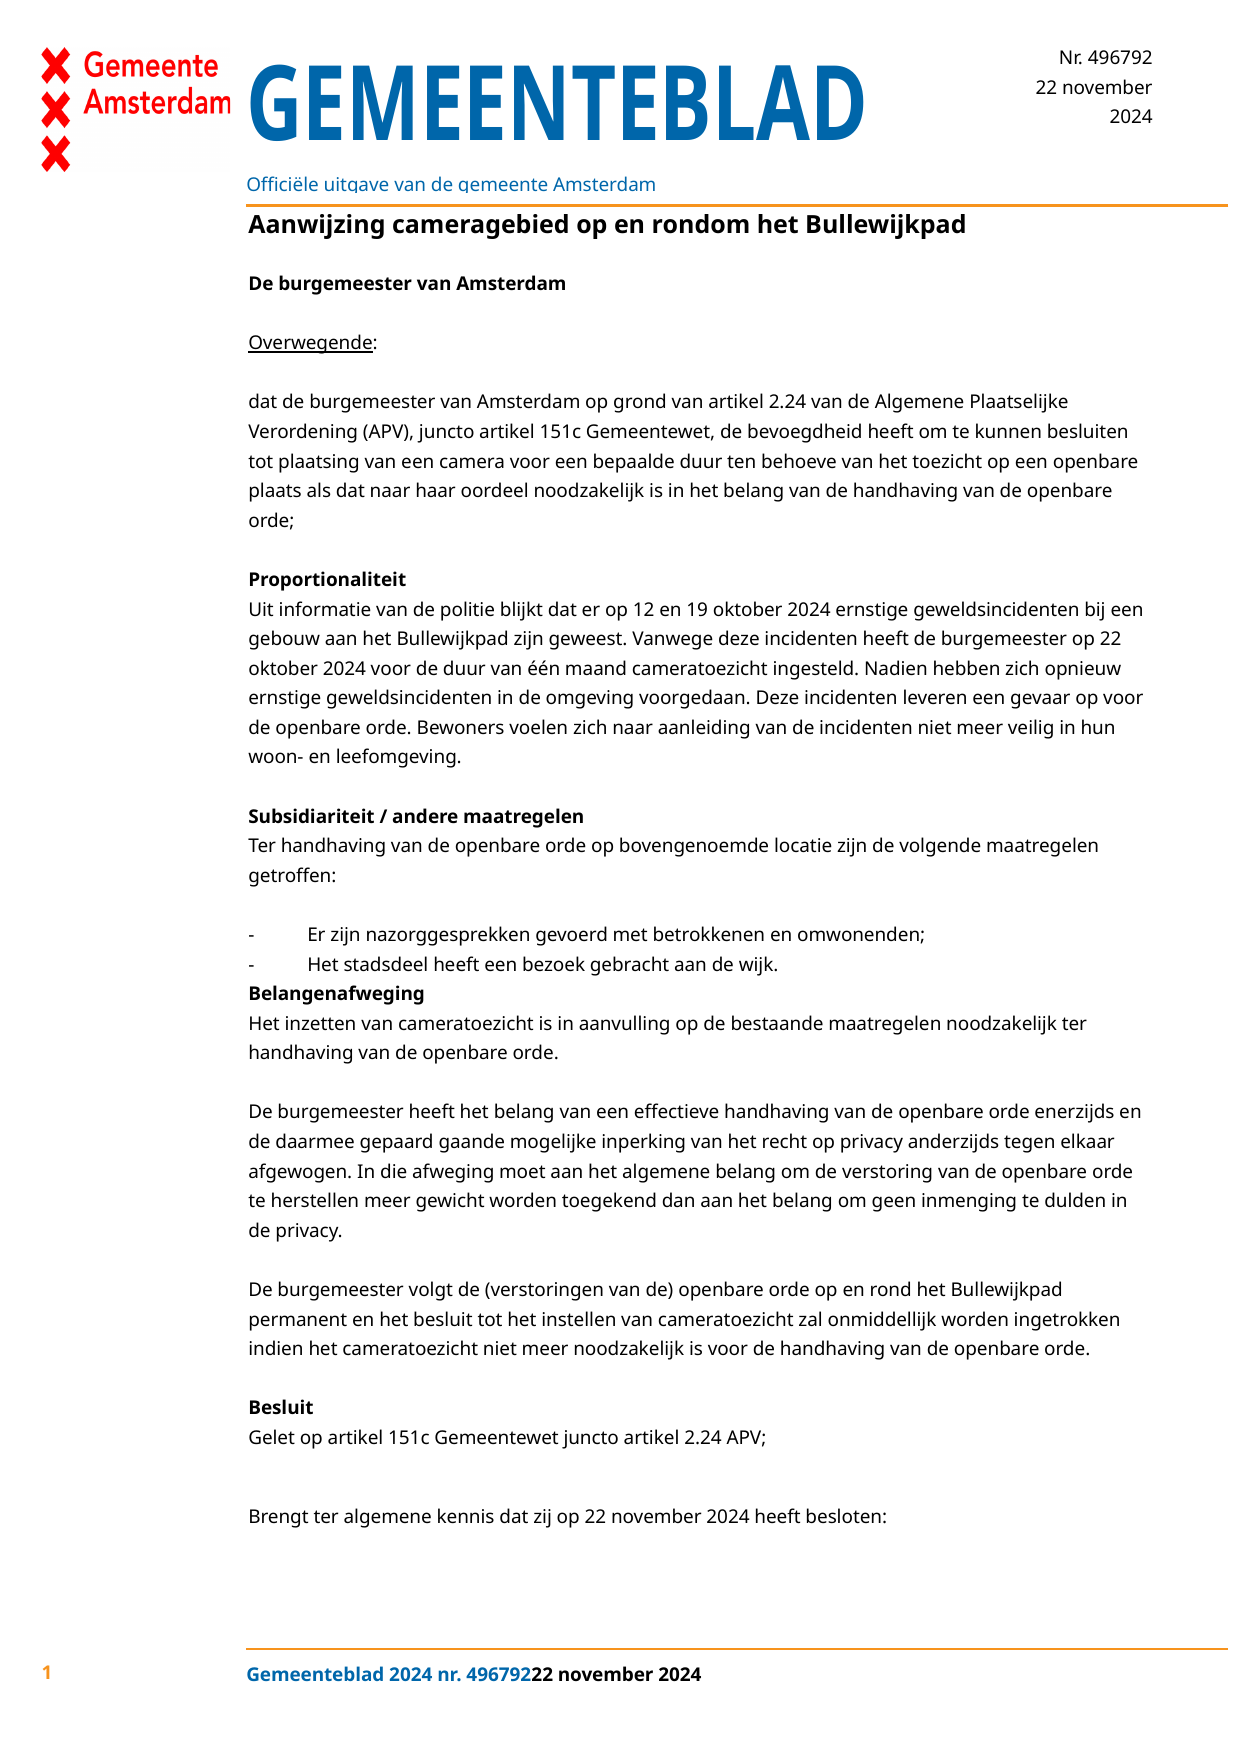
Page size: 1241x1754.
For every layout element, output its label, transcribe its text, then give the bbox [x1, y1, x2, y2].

text dat de burgemeester van Amsterdam op grond van artikel 2.24 van de Algemene Plaatselijke Verordening (APV), juncto artikel 151c Gemeentewet, de bevoegdheid heeft om te kunnen besluiten tot plaatsing van een camera voor een bepaalde duur ten behoeve van het toezicht op een openbare plaats als dat naar haar oordeel noodzakelijk is in het belang van de handhaving van de openbare orde; [248, 389, 1152, 533]
text Overwegende: [248, 329, 1152, 355]
picture [41, 47, 231, 172]
text Belangenafweging [248, 980, 1152, 1006]
text De burgemeester volgt de (verstoringen van de) openbare orde op en rond het Bullewijkpad permanent en het besluit tot het instellen van cameratoezicht zal onmiddellijk worden ingetrokken indien het cameratoezicht niet meer noodzakelijk is voor de handhaving van de openbare orde. [248, 1276, 1152, 1361]
list Het stadsdeel heeft een bezoek gebracht aan de wijk. [248, 951, 1152, 976]
text Het inzetten van cameratoezicht is in aanvulling op de bestaande maatregelen noodzakelijk ter handhaving van de openbare orde. [248, 1010, 1152, 1065]
text Gelet op artikel 151c Gemeentewet juncto artikel 2.24 APV; [248, 1424, 1152, 1450]
text Brengt ter algemene kennis dat zij op 22 november 2024 heeft besloten: [248, 1503, 1152, 1529]
text Aanwijzing cameragebied op en rondom het Bullewijkpad [248, 207, 1152, 241]
text Subsidiariteit / andere maatregelen [248, 803, 1152, 828]
text Uit informatie van de politie blijkt dat er op 12 en 19 oktober 2024 ernstige geweldsincidenten bij een gebouw aan het Bullewijkpad zijn geweest. Vanwege deze incidenten heeft de burgemeester op 22 oktober 2024 voor de duur van één maand cameratoezicht ingesteld. Nadien hebben zich opnieuw ernstige geweldsincidenten in de omgeving voorgedaan. Deze incidenten leveren een gevaar op voor de openbare orde. Bewoners voelen zich naar aanleiding van de incidenten niet meer veilig in hun woon- en leefomgeving. [248, 596, 1152, 769]
text De burgemeester van Amsterdam [248, 270, 1152, 296]
list Er zijn nazorggesprekken gevoerd met betrokkenen en omwonenden; [248, 921, 1152, 947]
text Proportionaliteit [248, 566, 1152, 592]
text Ter handhaving van de openbare orde op bovengenoemde locatie zijn de volgende maatregelen getroffen: [248, 832, 1152, 888]
text Besluit [248, 1394, 1152, 1420]
text De burgemeester heeft het belang van een effectieve handhaving van de openbare orde enerzijds en de daarmee gepaard gaande mogelijke inperking van het recht op privacy anderzijds tegen elkaar afgewogen. In die afweging moet aan het algemene belang om de verstoring van de openbare orde te herstellen meer gewicht worden toegekend dan aan het belang om geen inmenging te dulden in de privacy. [248, 1099, 1152, 1243]
